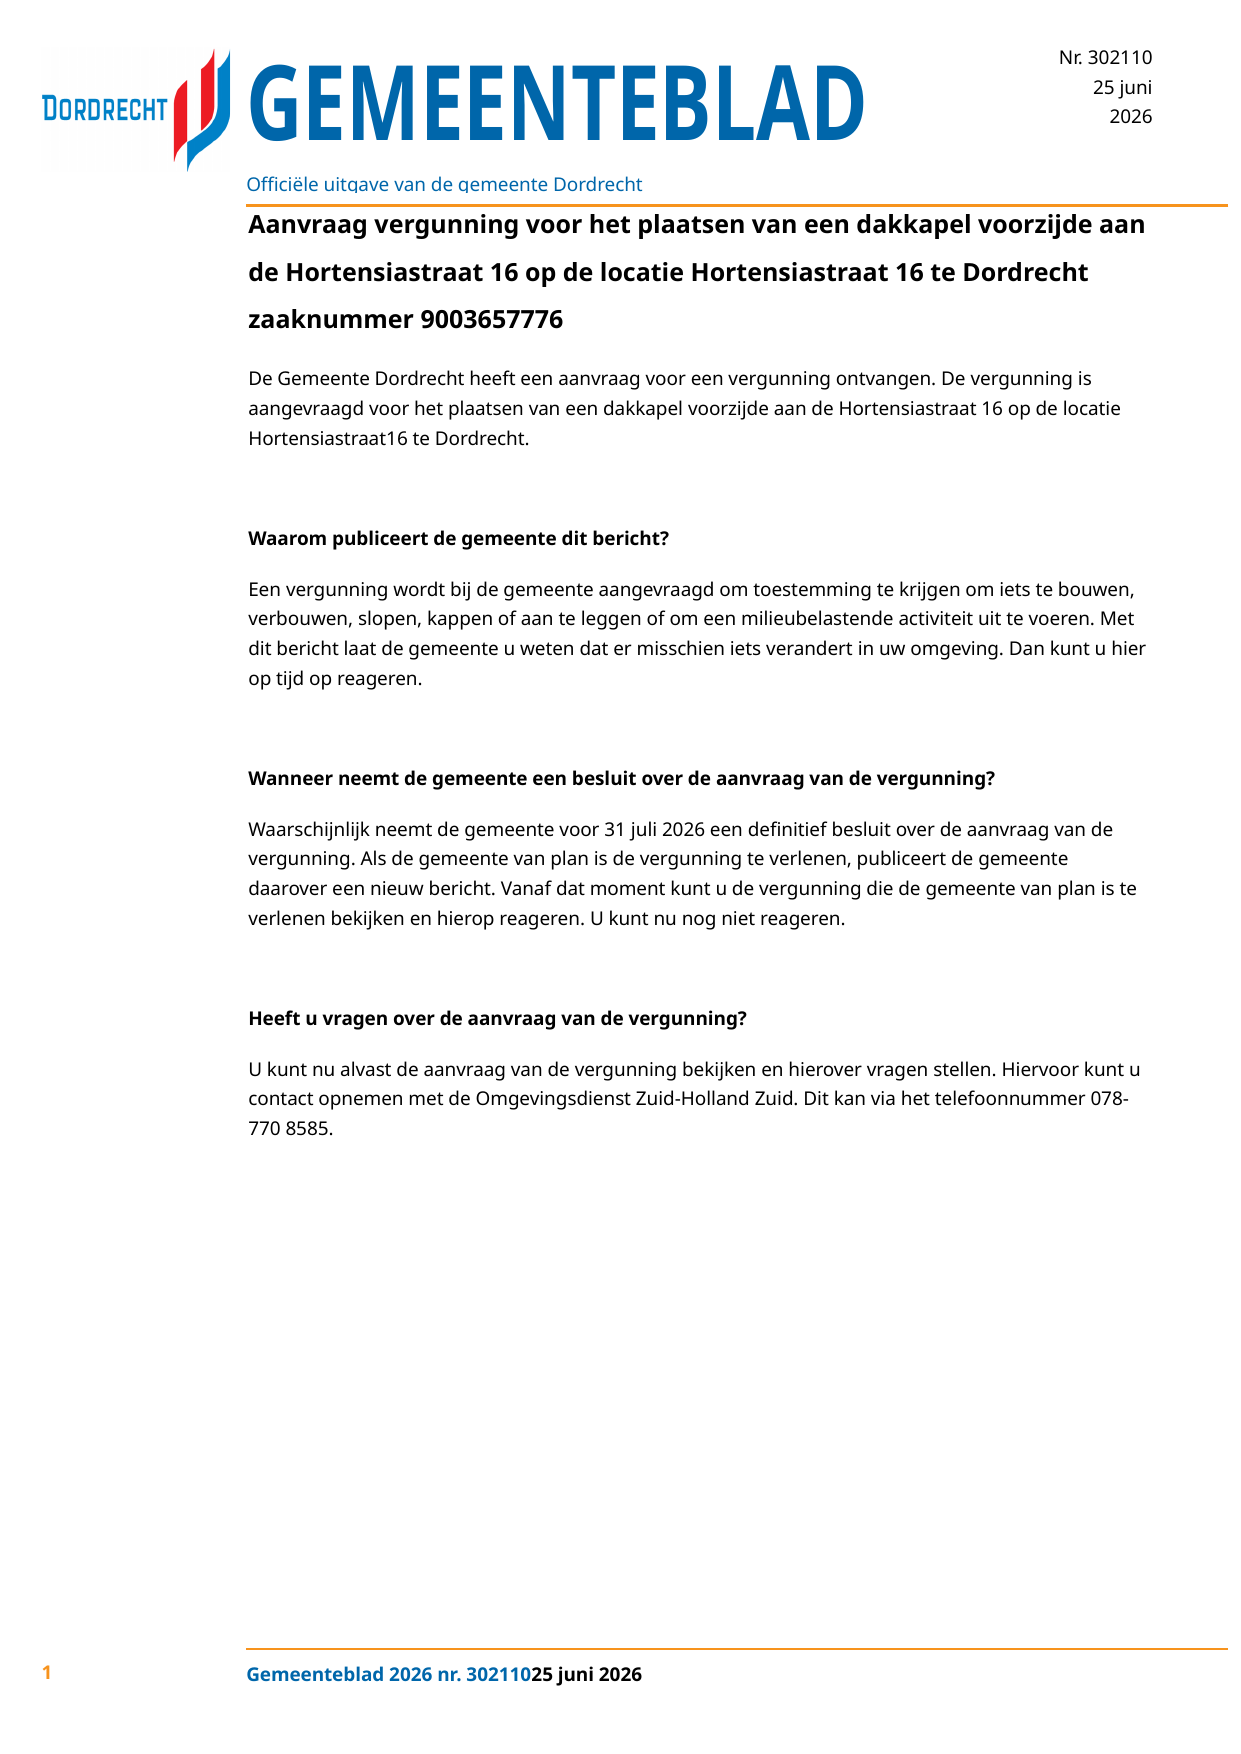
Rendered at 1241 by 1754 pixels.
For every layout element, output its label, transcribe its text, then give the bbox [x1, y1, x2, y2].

text Waarschijnlijk neemt de gemeente voor 31 juli 2026 een definitief besluit over de aanvraag van de vergunning. Als de gemeente van plan is de vergunning te verlenen, publiceert de gemeente daarover een nieuw bericht. Vanaf dat moment kunt u de vergunning die de gemeente van plan is te verlenen bekijken en hierop reageren. U kunt nu nog niet reageren. [248, 816, 1152, 930]
text Aanvraag vergunning voor het plaatsen van een dakkapel voorzijde aan de Hortensiastraat 16 op de locatie Hortensiastraat 16 te Dordrecht zaaknummer 9003657776 [248, 207, 1152, 336]
text Waarom publiceert de gemeente dit bericht? [248, 526, 1152, 551]
text U kunt nu alvast de aanvraag van de vergunning bekijken en hierover vragen stellen. Hiervoor kunt u contact opnemen met de Omgevingsdienst Zuid-Holland Zuid. Dit kan via het telefoonnummer 078-770 8585. [248, 1056, 1152, 1141]
picture [41, 47, 231, 172]
text Wanneer neemt de gemeente een besluit over de aanvraag van de vergunning? [248, 766, 1152, 791]
text Heeft u vragen over de aanvraag van de vergunning? [248, 1006, 1152, 1031]
text Een vergunning wordt bij de gemeente aangevraagd om toestemming te krijgen om iets te bouwen, verbouwen, slopen, kappen of aan te leggen of om een milieubelastende activiteit uit te voeren. Met dit bericht laat de gemeente u weten dat er misschien iets verandert in uw omgeving. Dan kunt u hier op tijd op reageren. [248, 576, 1152, 690]
text De Gemeente Dordrecht heeft een aanvraag voor een vergunning ontvangen. De vergunning is aangevraagd voor het plaatsen van een dakkapel voorzijde aan de Hortensiastraat 16 op de locatie Hortensiastraat16 te Dordrecht. [248, 366, 1152, 450]
